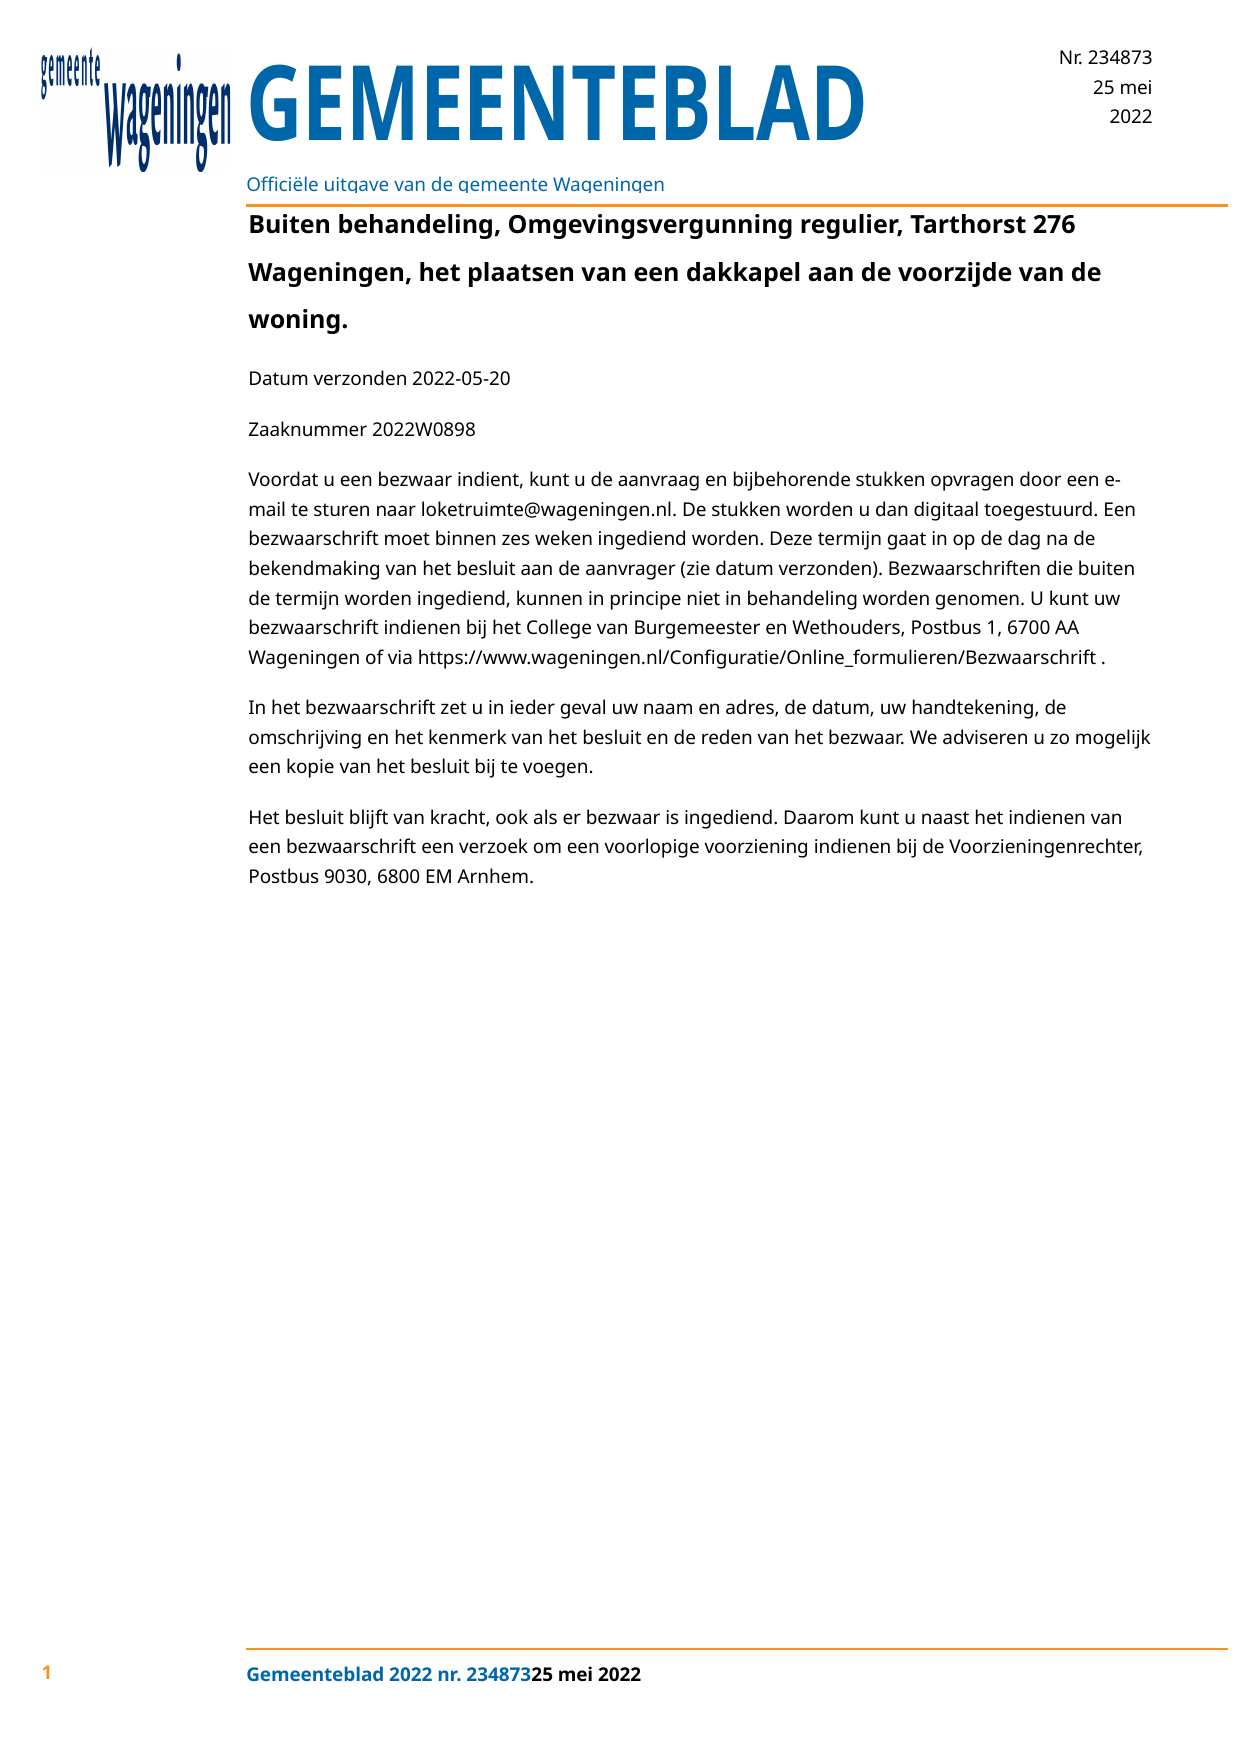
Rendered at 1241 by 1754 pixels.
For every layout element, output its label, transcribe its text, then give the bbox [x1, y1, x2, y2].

text Datum verzonden 2022-05-20 [248, 366, 1152, 391]
text Zaaknummer 2022W0898 [248, 416, 1152, 442]
text Het besluit blijft van kracht, ook als er bezwaar is ingediend. Daarom kunt u naast het indienen van een bezwaarschrift een verzoek om een voorlopige voorziening indienen bij de Voorzieningenrechter, Postbus 9030, 6800 EM Arnhem. [248, 804, 1152, 889]
text Voordat u een bezwaar indient, kunt u de aanvraag en bijbehorende stukken opvragen door een e-mail te sturen naar loketruimte@wageningen.nl. De stukken worden u dan digitaal toegestuurd. Een bezwaarschrift moet binnen zes weken ingediend worden. Deze termijn gaat in op de dag na de bekendmaking van het besluit aan de aanvrager (zie datum verzonden). Bezwaarschriften die buiten de termijn worden ingediend, kunnen in principe niet in behandeling worden genomen. U kunt uw bezwaarschrift indienen bij het College van Burgemeester en Wethouders, Postbus 1, 6700 AA Wageningen of via https://www.wageningen.nl/Configuratie/Online_formulieren/Bezwaarschrift . [248, 466, 1152, 669]
text Buiten behandeling, Omgevingsvergunning regulier, Tarthorst 276 Wageningen, het plaatsen van een dakkapel aan de voorzijde van de woning. [248, 207, 1152, 336]
picture [41, 47, 231, 172]
text In het bezwaarschrift zet u in ieder geval uw naam en adres, de datum, uw handtekening, de omschrijving en het kenmerk van het besluit en de reden van het bezwaar. We adviseren u zo mogelijk een kopie van het besluit bij te voegen. [248, 694, 1152, 779]
